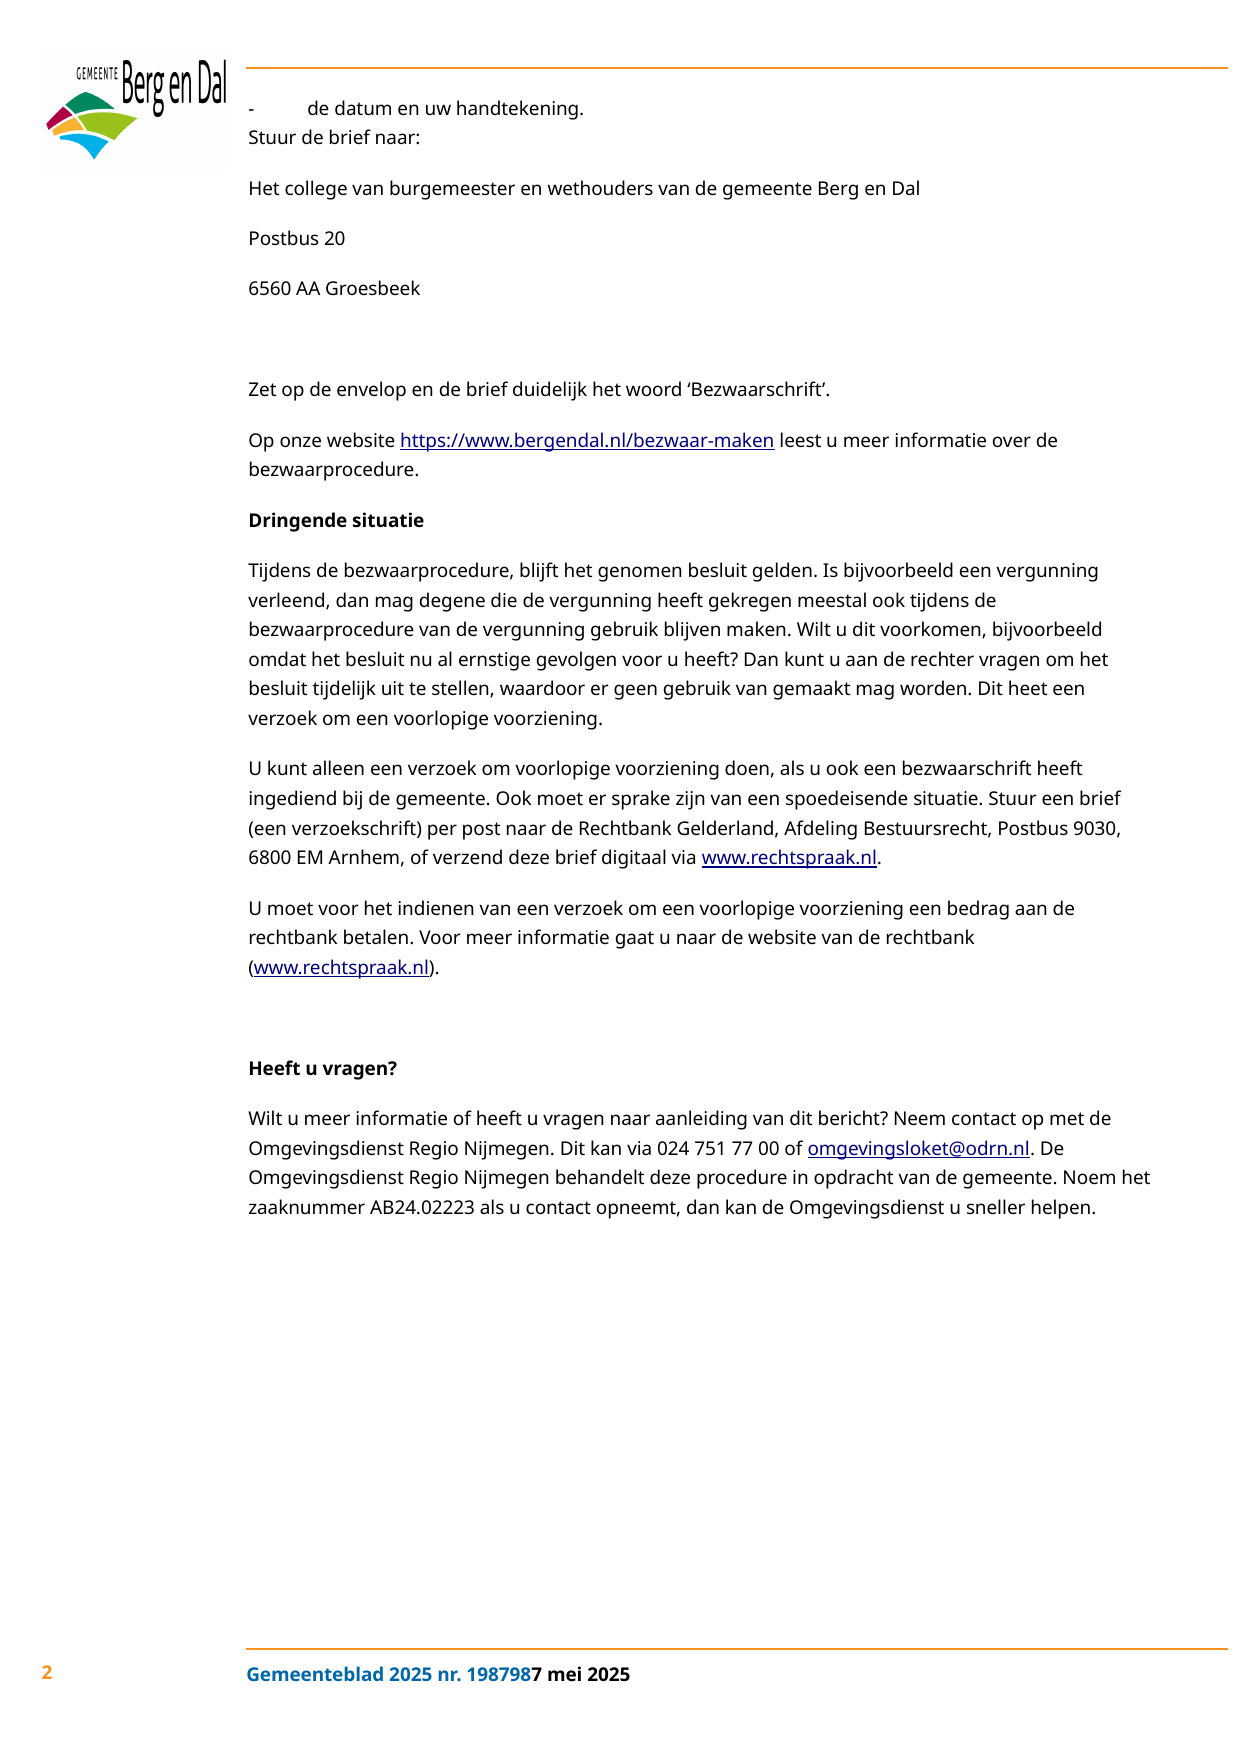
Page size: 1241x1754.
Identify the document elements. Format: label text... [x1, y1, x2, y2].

text Zet op de envelop en de brief duidelijk het woord ‘Bezwaarschrift’. [248, 376, 1152, 402]
text Wilt u meer informatie of heeft u vragen naar aanleiding van dit bericht? Neem contact op met de Omgevingsdienst Regio Nijmegen. Dit kan via 024 751 77 00 of omgevingsloket@odrn.nl. De Omgevingsdienst Regio Nijmegen behandelt deze procedure in opdracht van de gemeente. Noem het zaaknummer AB24.02223 als u contact opneemt, dan kan de Omgevingsdienst u sneller helpen. [248, 1105, 1152, 1220]
text Het college van burgemeester en wethouders van de gemeente Berg en Dal [248, 175, 1152, 201]
list de datum en uw handtekening. [248, 95, 1152, 121]
text 6560 AA Groesbeek [248, 276, 1152, 301]
text Tijdens de bezwaarprocedure, blijft het genomen besluit gelden. Is bijvoorbeeld een vergunning verleend, dan mag degene die de vergunning heeft gekregen meestal ook tijdens de bezwaarprocedure van de vergunning gebruik blijven maken. Wilt u dit voorkomen, bijvoorbeeld omdat het besluit nu al ernstige gevolgen voor u heeft? Dan kunt u aan de rechter vragen om het besluit tijdelijk uit te stellen, waardoor er geen gebruik van gemaakt mag worden. Dit heet een verzoek om een voorlopige voorziening. [248, 557, 1152, 731]
text Postbus 20 [248, 225, 1152, 251]
text U kunt alleen een verzoek om voorlopige voorziening doen, als u ook een bezwaarschrift heeft ingediend bij de gemeente. Ook moet er sprake zijn van een spoedeisende situatie. Stuur een brief (een verzoekschrift) per post naar de Rechtbank Gelderland, Afdeling Bestuursrecht, Postbus 9030, 6800 EM Arnhem, of verzend deze brief digitaal via www.rechtspraak.nl. [248, 756, 1152, 870]
text Dringende situatie [248, 507, 1152, 533]
picture [41, 47, 231, 172]
text Stuur de brief naar: [248, 124, 1152, 150]
text U moet voor het indienen van een verzoek om een voorlopige voorziening een bedrag aan de rechtbank betalen. Voor meer informatie gaat u naar de website van de rechtbank (www.rechtspraak.nl). [248, 895, 1152, 980]
text Heeft u vragen? [248, 1055, 1152, 1081]
text Op onze website https://www.bergendal.nl/bezwaar-maken leest u meer informatie over de bezwaarprocedure. [248, 427, 1152, 482]
